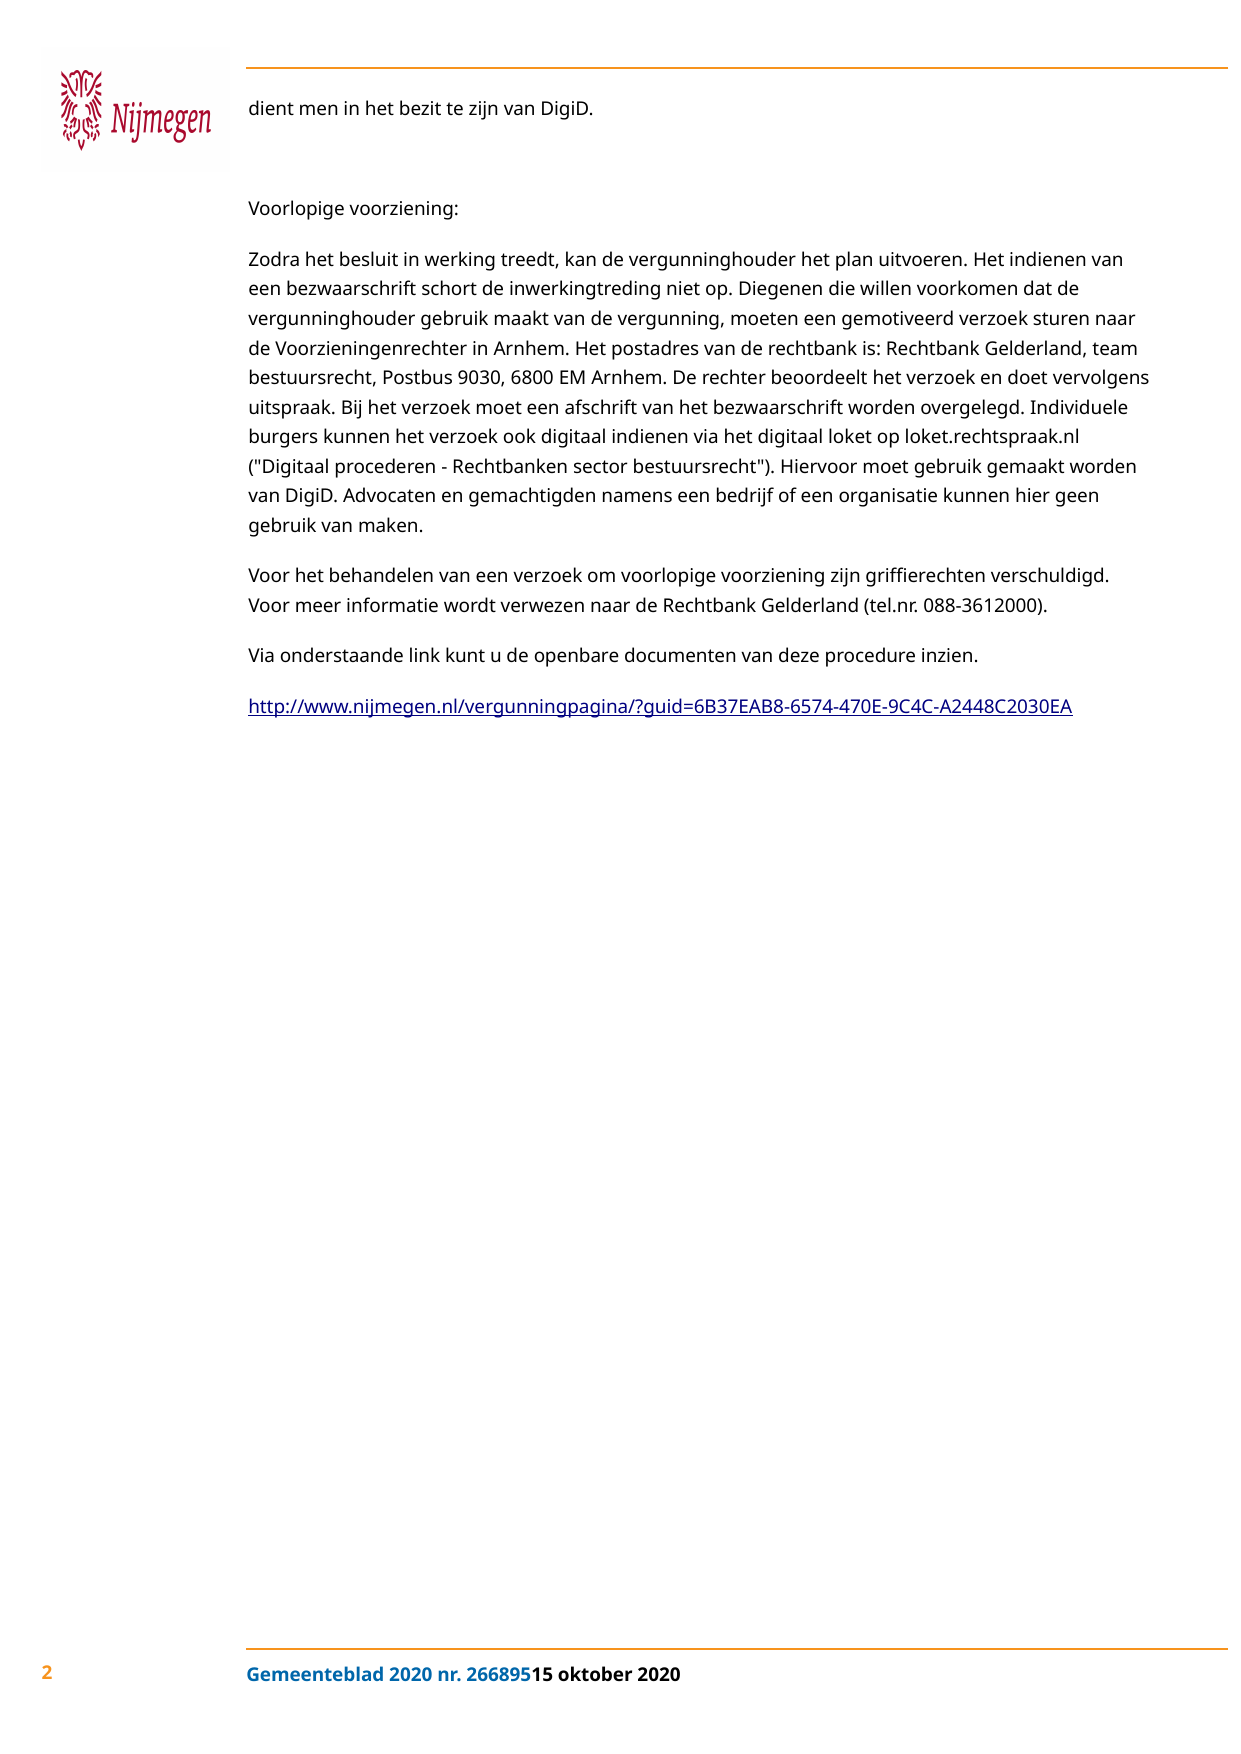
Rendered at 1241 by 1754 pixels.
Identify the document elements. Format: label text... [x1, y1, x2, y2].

text Voorlopige voorziening: [248, 196, 1152, 221]
text http://www.nijmegen.nl/vergunningpagina/?guid=6B37EAB8-6574-470E-9C4C-A2448C2030EA [248, 693, 1152, 719]
text dient men in het bezit te zijn van DigiD. [248, 95, 1152, 121]
text Zodra het besluit in werking treedt, kan de vergunninghouder het plan uitvoeren. Het indienen van een bezwaarschrift schort de inwerkingtreding niet op. Diegenen die willen voorkomen dat de vergunninghouder gebruik maakt van de vergunning, moeten een gemotiveerd verzoek sturen naar de Voorzieningenrechter in Arnhem. Het postadres van de rechtbank is: Rechtbank Gelderland, team bestuursrecht, Postbus 9030, 6800 EM Arnhem. De rechter beoordeelt het verzoek en doet vervolgens uitspraak. Bij het verzoek moet een afschrift van het bezwaarschrift worden overgelegd. Individuele burgers kunnen het verzoek ook digitaal indienen via het digitaal loket op loket.rechtspraak.nl ("Digitaal procederen - Rechtbanken sector bestuursrecht"). Hiervoor moet gebruik gemaakt worden van DigiD. Advocaten en gemachtigden namens een bedrijf of een organisatie kunnen hier geen gebruik van maken. [248, 246, 1152, 538]
text Voor het behandelen van een verzoek om voorlopige voorziening zijn griffierechten verschuldigd. Voor meer informatie wordt verwezen naar de Rechtbank Gelderland (tel.nr. 088-3612000). [248, 563, 1152, 618]
picture [41, 47, 231, 172]
text Via onderstaande link kunt u de openbare documenten van deze procedure inzien. [248, 643, 1152, 668]
